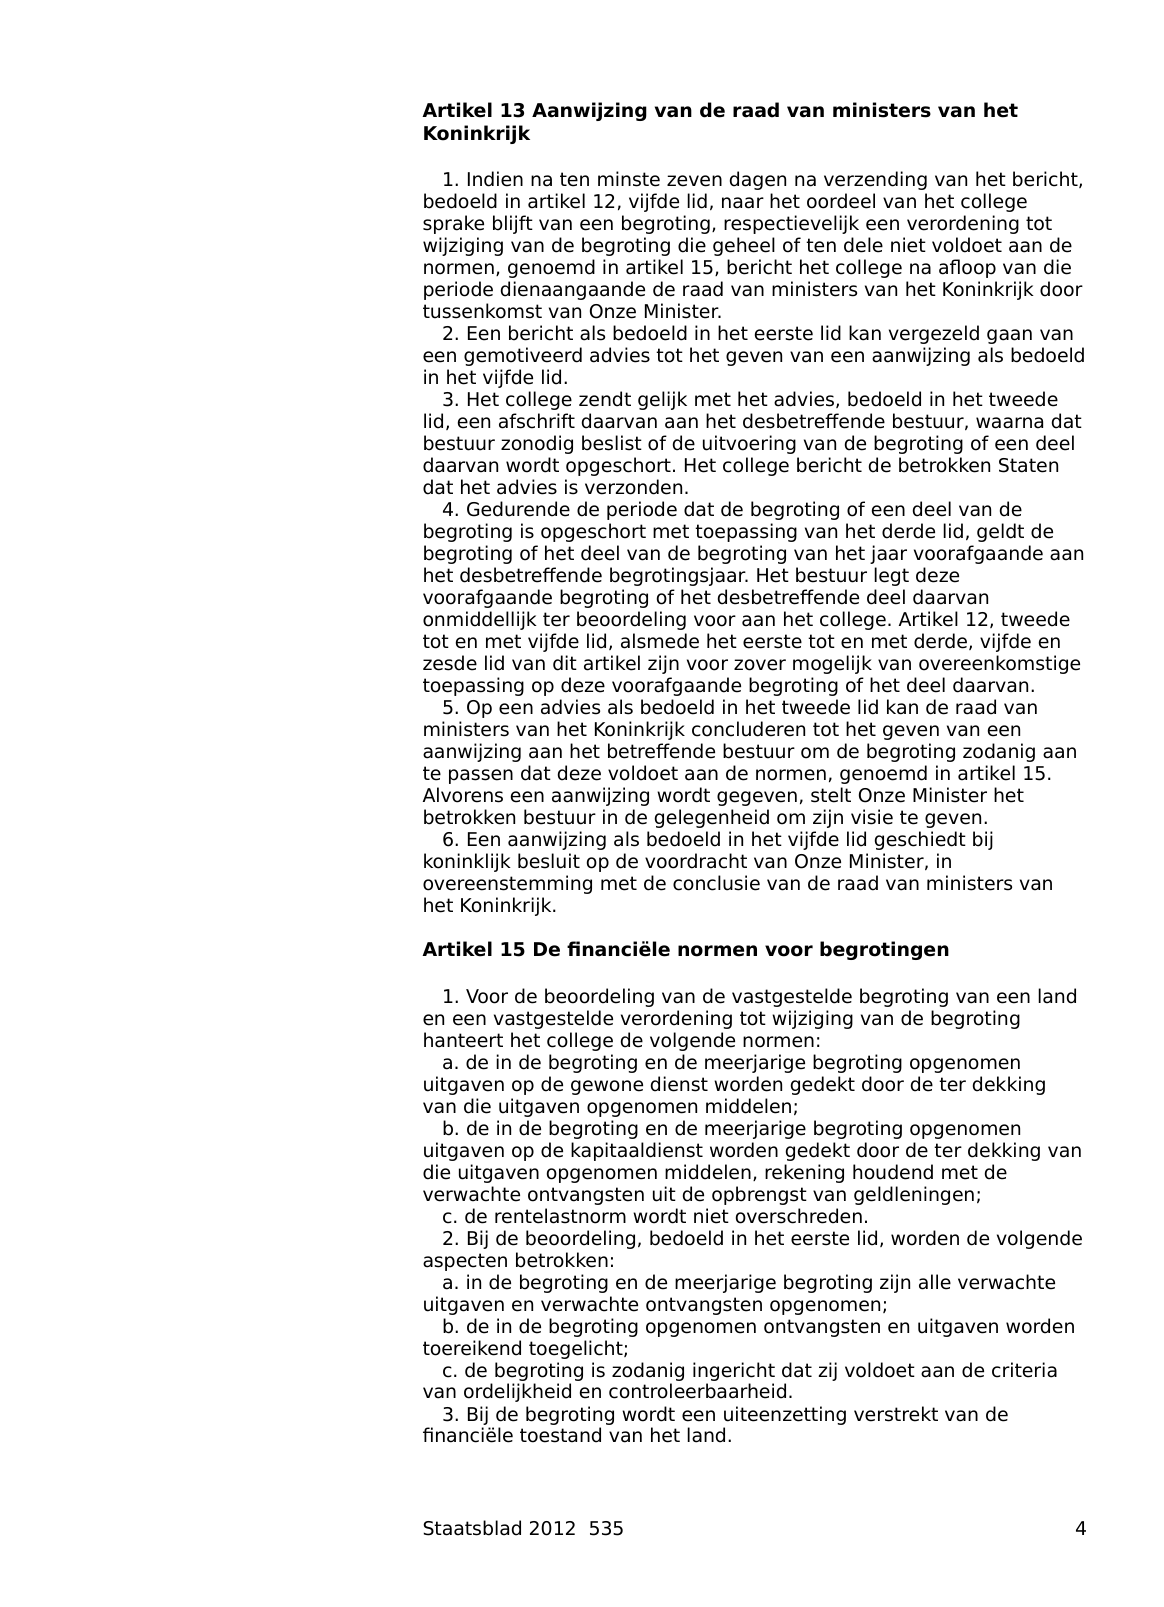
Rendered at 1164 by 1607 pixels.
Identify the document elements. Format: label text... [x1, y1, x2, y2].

subtitle Artikel 13 Aanwijzing van de raad van ministers van het Koninkrijk [422, 100, 1087, 144]
text 5. Op een advies als bedoeld in het tweede lid kan de raad van ministers van het Koninkrijk concluderen tot het geven van een aanwijzing aan het betreffende bestuur om de begroting zodanig aan te passen dat deze voldoet aan de normen, genoemd in artikel 15. Alvorens een aanwijzing wordt gegeven, stelt Onze Minister het betrokken bestuur in de gelegenheid om zijn visie te geven. [422, 697, 1087, 829]
text 1. Indien na ten minste zeven dagen na verzending van het bericht, bedoeld in artikel 12, vijfde lid, naar het oordeel van het college sprake blijft van een begroting, respectievelijk een verordening tot wijziging van de begroting die geheel of ten dele niet voldoet aan de normen, genoemd in artikel 15, bericht het college na afloop van die periode dienaangaande de raad van ministers van het Koninkrijk door tussenkomst van Onze Minister. [422, 169, 1087, 323]
text a. in de begroting en de meerjarige begroting zijn alle verwachte uitgaven en verwachte ontvangsten opgenomen; [422, 1272, 1087, 1316]
text b. de in de begroting en de meerjarige begroting opgenomen uitgaven op de kapitaaldienst worden gedekt door de ter dekking van die uitgaven opgenomen middelen, rekening houdend met de verwachte ontvangsten uit de opbrengst van geldleningen; [422, 1118, 1087, 1206]
text 2. Bij de beoordeling, bedoeld in het eerste lid, worden de volgende aspecten betrokken: [422, 1228, 1087, 1272]
text 3. Het college zendt gelijk met het advies, bedoeld in het tweede lid, een afschrift daarvan aan het desbetreffende bestuur, waarna dat bestuur zonodig beslist of de uitvoering van de begroting of een deel daarvan wordt opgeschort. Het college bericht de betrokken Staten dat het advies is verzonden. [422, 389, 1087, 499]
text 4. Gedurende de periode dat de begroting of een deel van de begroting is opgeschort met toepassing van het derde lid, geldt de begroting of het deel van de begroting van het jaar voorafgaande aan het desbetreffende begrotingsjaar. Het bestuur legt deze voorafgaande begroting of het desbetreffende deel daarvan onmiddellijk ter beoordeling voor aan het college. Artikel 12, tweede tot en met vijfde lid, alsmede het eerste tot en met derde, vijfde en zesde lid van dit artikel zijn voor zover mogelijk van overeenkomstige toepassing op deze voorafgaande begroting of het deel daarvan. [422, 499, 1087, 697]
text a. de in de begroting en de meerjarige begroting opgenomen uitgaven op de gewone dienst worden gedekt door de ter dekking van die uitgaven opgenomen middelen; [422, 1052, 1087, 1118]
text 6. Een aanwijzing als bedoeld in het vijfde lid geschiedt bij koninklijk besluit op de voordracht van Onze Minister, in overeenstemming met de conclusie van de raad van ministers van het Koninkrijk. [422, 829, 1087, 917]
subtitle Artikel 15 De financiële normen voor begrotingen [422, 939, 1087, 961]
text 2. Een bericht als bedoeld in het eerste lid kan vergezeld gaan van een gemotiveerd advies tot het geven van een aanwijzing als bedoeld in het vijfde lid. [422, 323, 1087, 389]
text b. de in de begroting opgenomen ontvangsten en uitgaven worden toereikend toegelicht; [422, 1316, 1087, 1359]
text 3. Bij de begroting wordt een uiteenzetting verstrekt van de financiële toestand van het land. [422, 1403, 1087, 1447]
text 1. Voor de beoordeling van de vastgestelde begroting van een land en een vastgestelde verordening tot wijziging van de begroting hanteert het college de volgende normen: [422, 986, 1087, 1052]
text c. de begroting is zodanig ingericht dat zij voldoet aan de criteria van ordelijkheid en controleerbaarheid. [422, 1359, 1087, 1403]
text c. de rentelastnorm wordt niet overschreden. [422, 1206, 1087, 1228]
